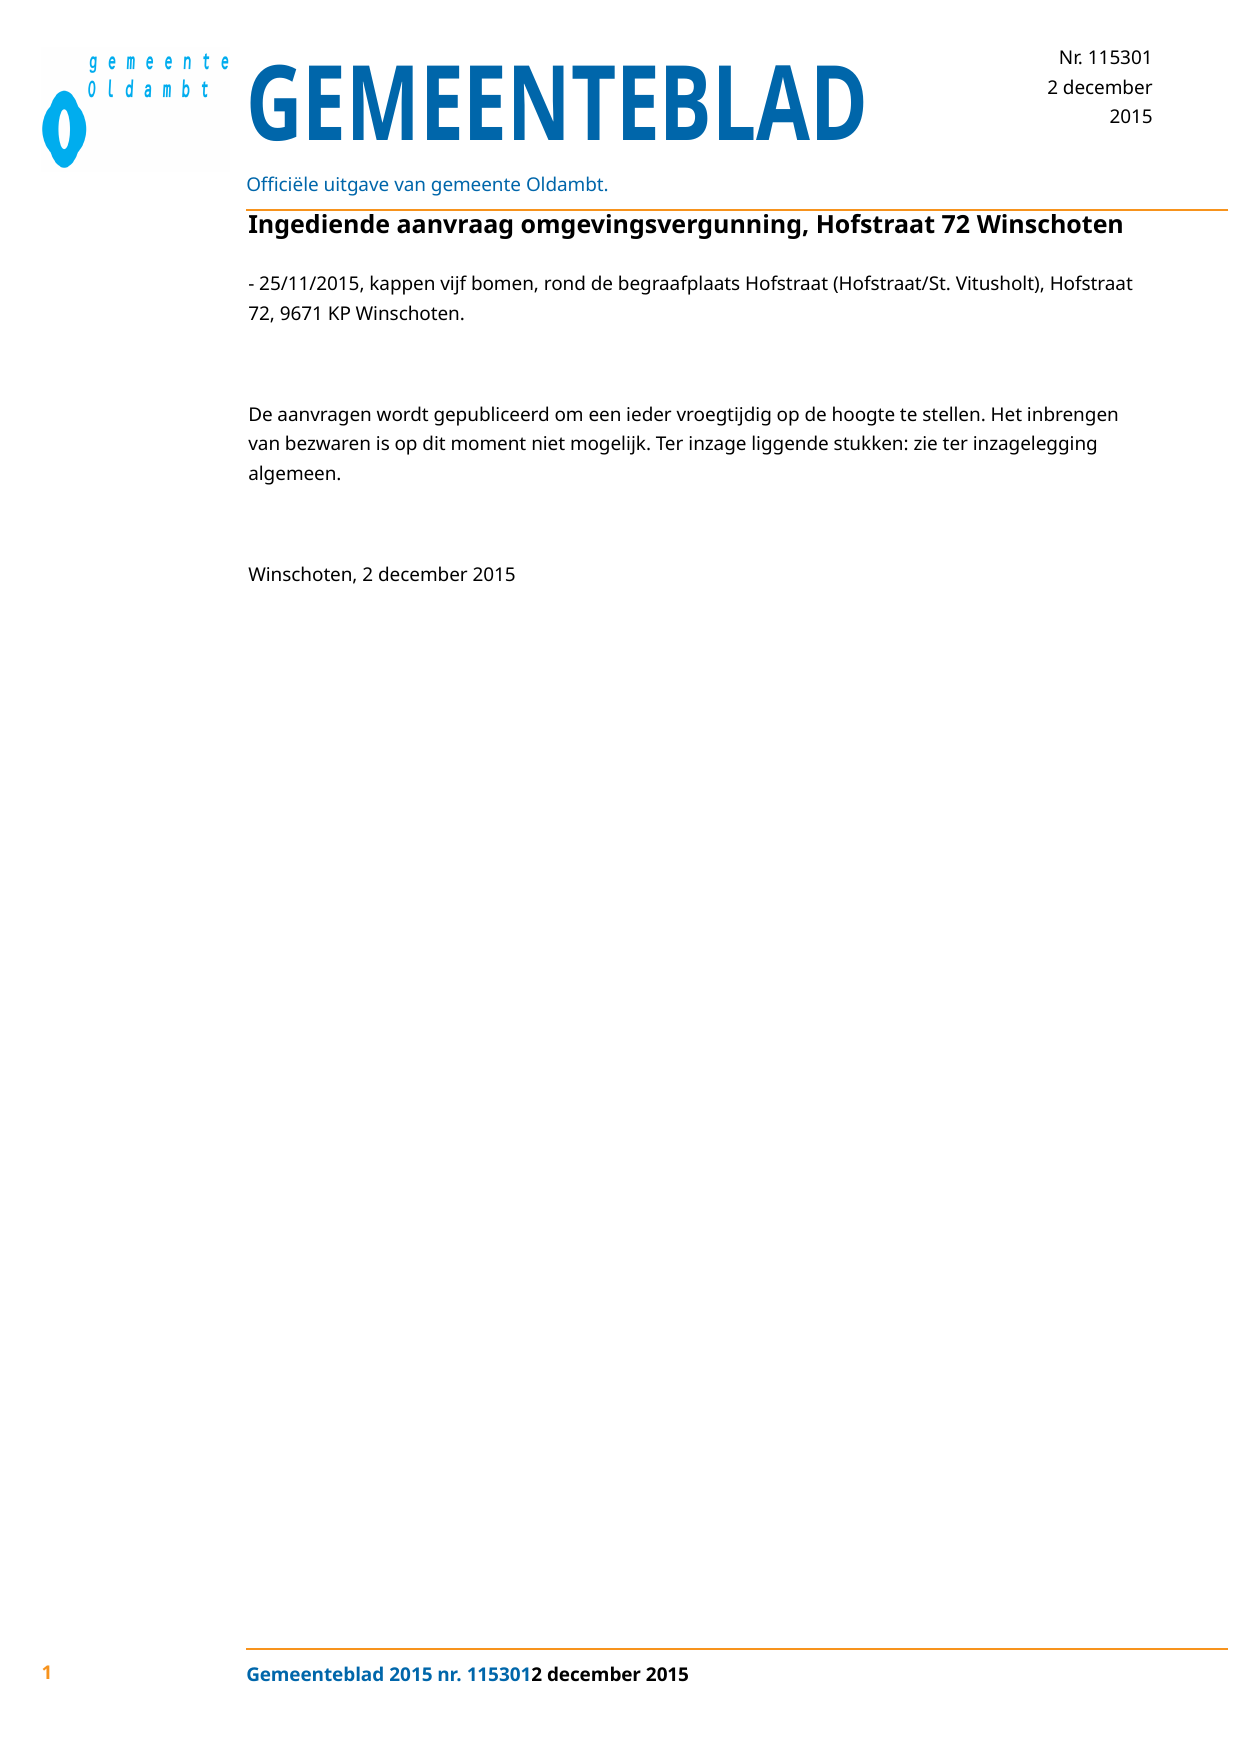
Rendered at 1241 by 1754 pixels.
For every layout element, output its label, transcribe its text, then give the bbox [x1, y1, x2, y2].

text De aanvragen wordt gepubliceerd om een ieder vroegtijdig op de hoogte te stellen. Het inbrengen van bezwaren is op dit moment niet mogelijk. Ter inzage liggende stukken: zie ter inzagelegging algemeen. [248, 401, 1152, 486]
picture [41, 47, 231, 172]
text - 25/11/2015, kappen vijf bomen, rond de begraafplaats Hofstraat (Hofstraat/St. Vitusholt), Hofstraat 72, 9671 KP Winschoten. [248, 270, 1152, 326]
text Ingediende aanvraag omgevingsvergunning, Hofstraat 72 Winschoten [248, 211, 1152, 241]
text Winschoten, 2 december 2015 [248, 561, 1152, 586]
